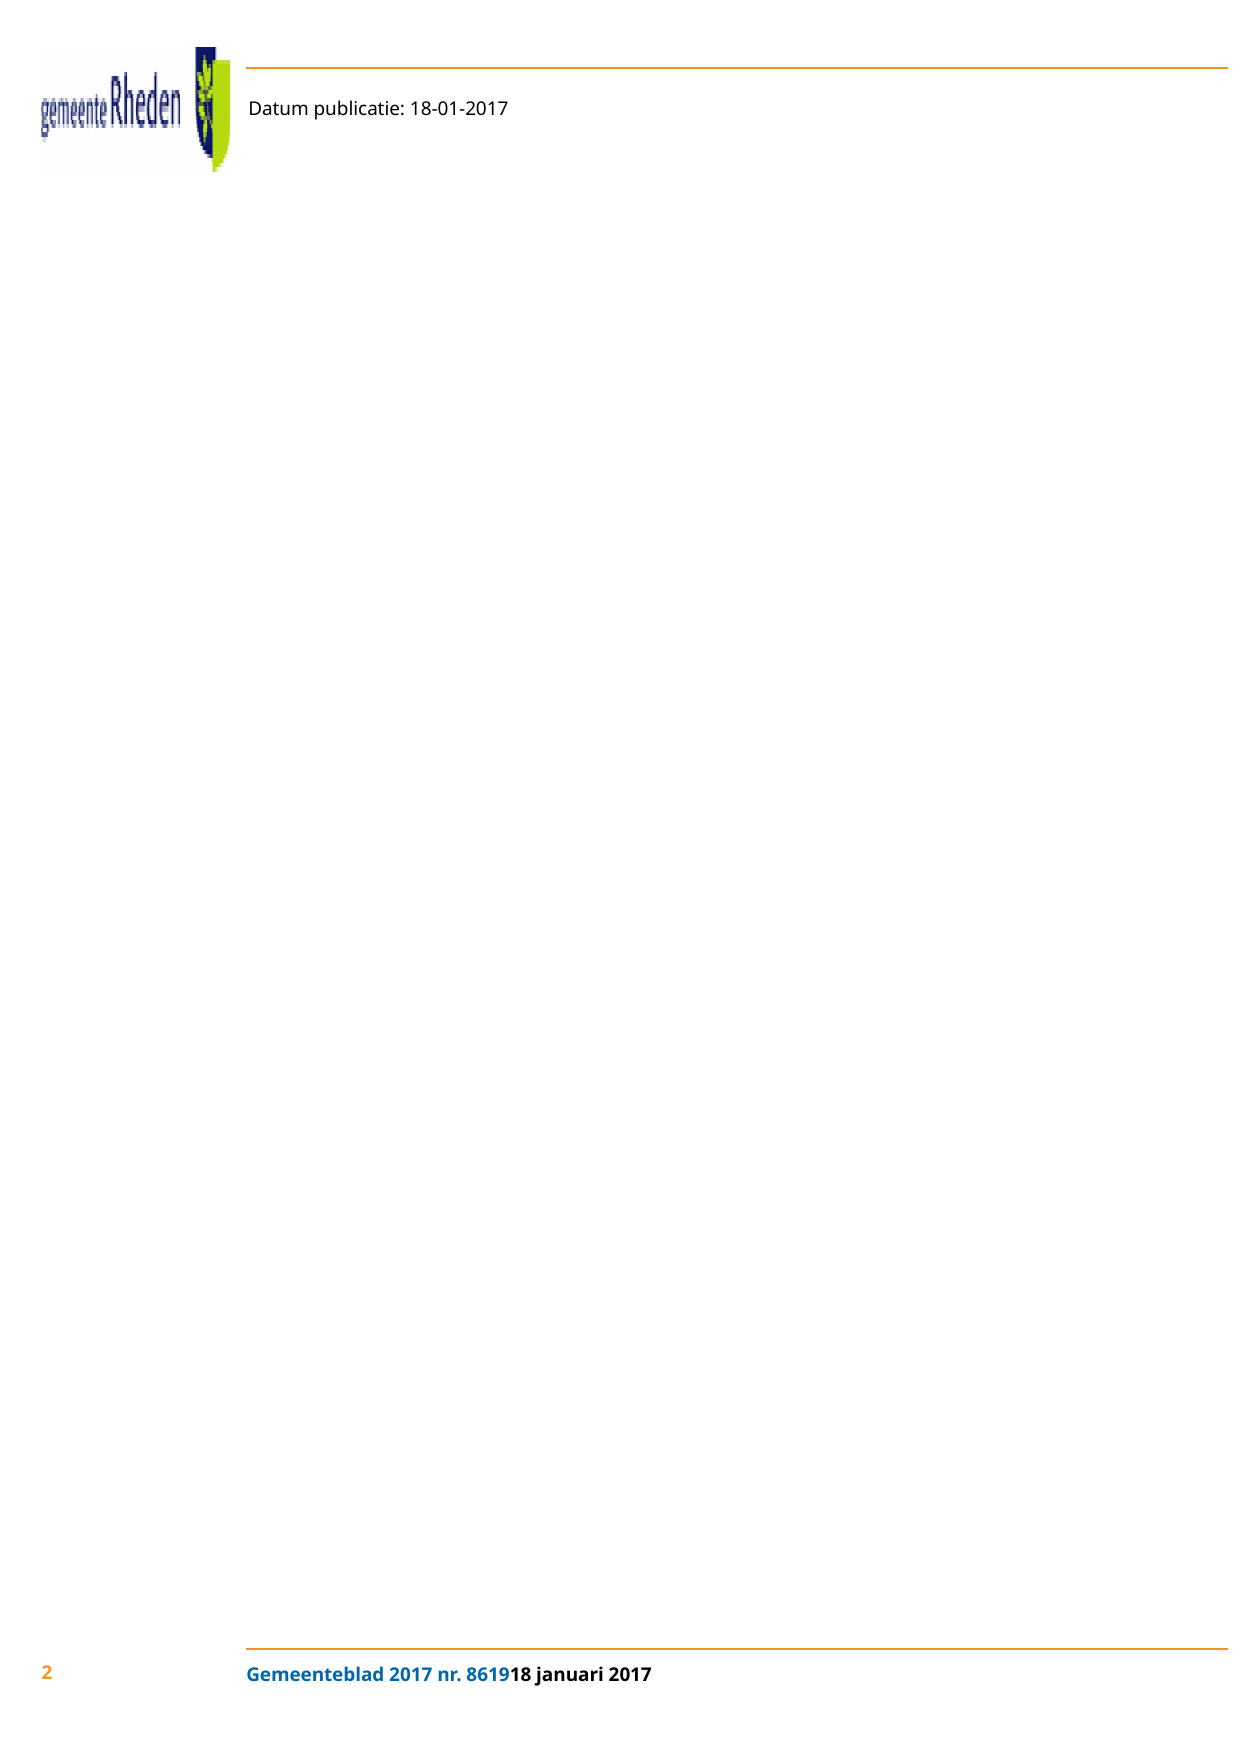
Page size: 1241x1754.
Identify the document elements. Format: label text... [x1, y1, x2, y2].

picture [41, 47, 231, 172]
text Datum publicatie: 18-01-2017 [248, 95, 1152, 121]
